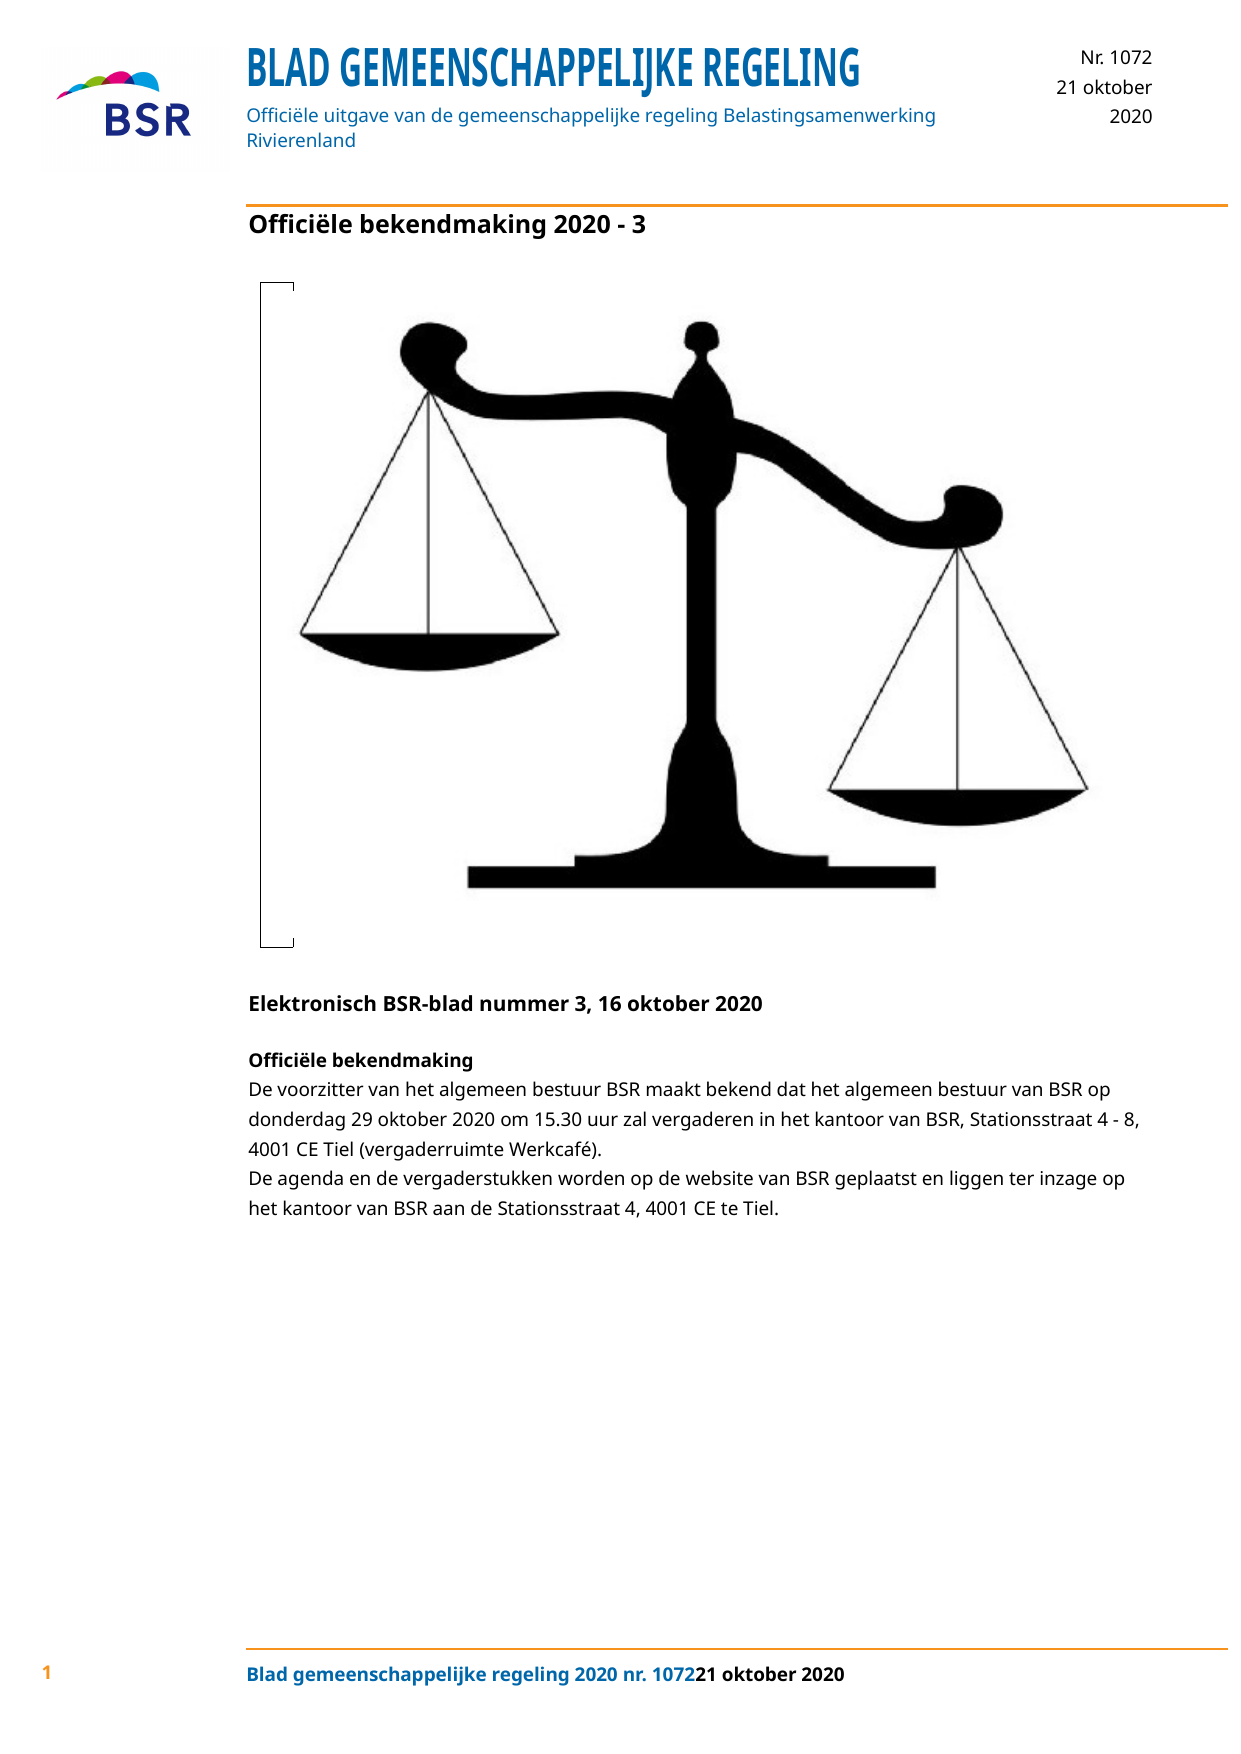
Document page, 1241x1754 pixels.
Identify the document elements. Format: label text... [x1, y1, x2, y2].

picture [41, 47, 231, 172]
text De voorzitter van het algemeen bestuur BSR maakt bekend dat het algemeen bestuur van BSR op donderdag 29 oktober 2020 om 15.30 uur zal vergaderen in het kantoor van BSR, Stationsstraat 4 - 8, 4001 CE Tiel (vergaderruimte Werkcafé). [248, 1077, 1152, 1161]
text Elektronisch BSR-blad nummer 3, 16 oktober 2020 [248, 989, 1152, 1017]
text Officiële bekendmaking 2020 - 3 [248, 207, 1152, 241]
picture [268, 291, 1120, 938]
text De agenda en de vergaderstukken worden op de website van BSR geplaatst en liggen ter inzage op het kantoor van BSR aan de Stationsstraat 4, 4001 CE te Tiel. [248, 1165, 1152, 1221]
text Officiële bekendmaking [248, 1047, 1152, 1073]
